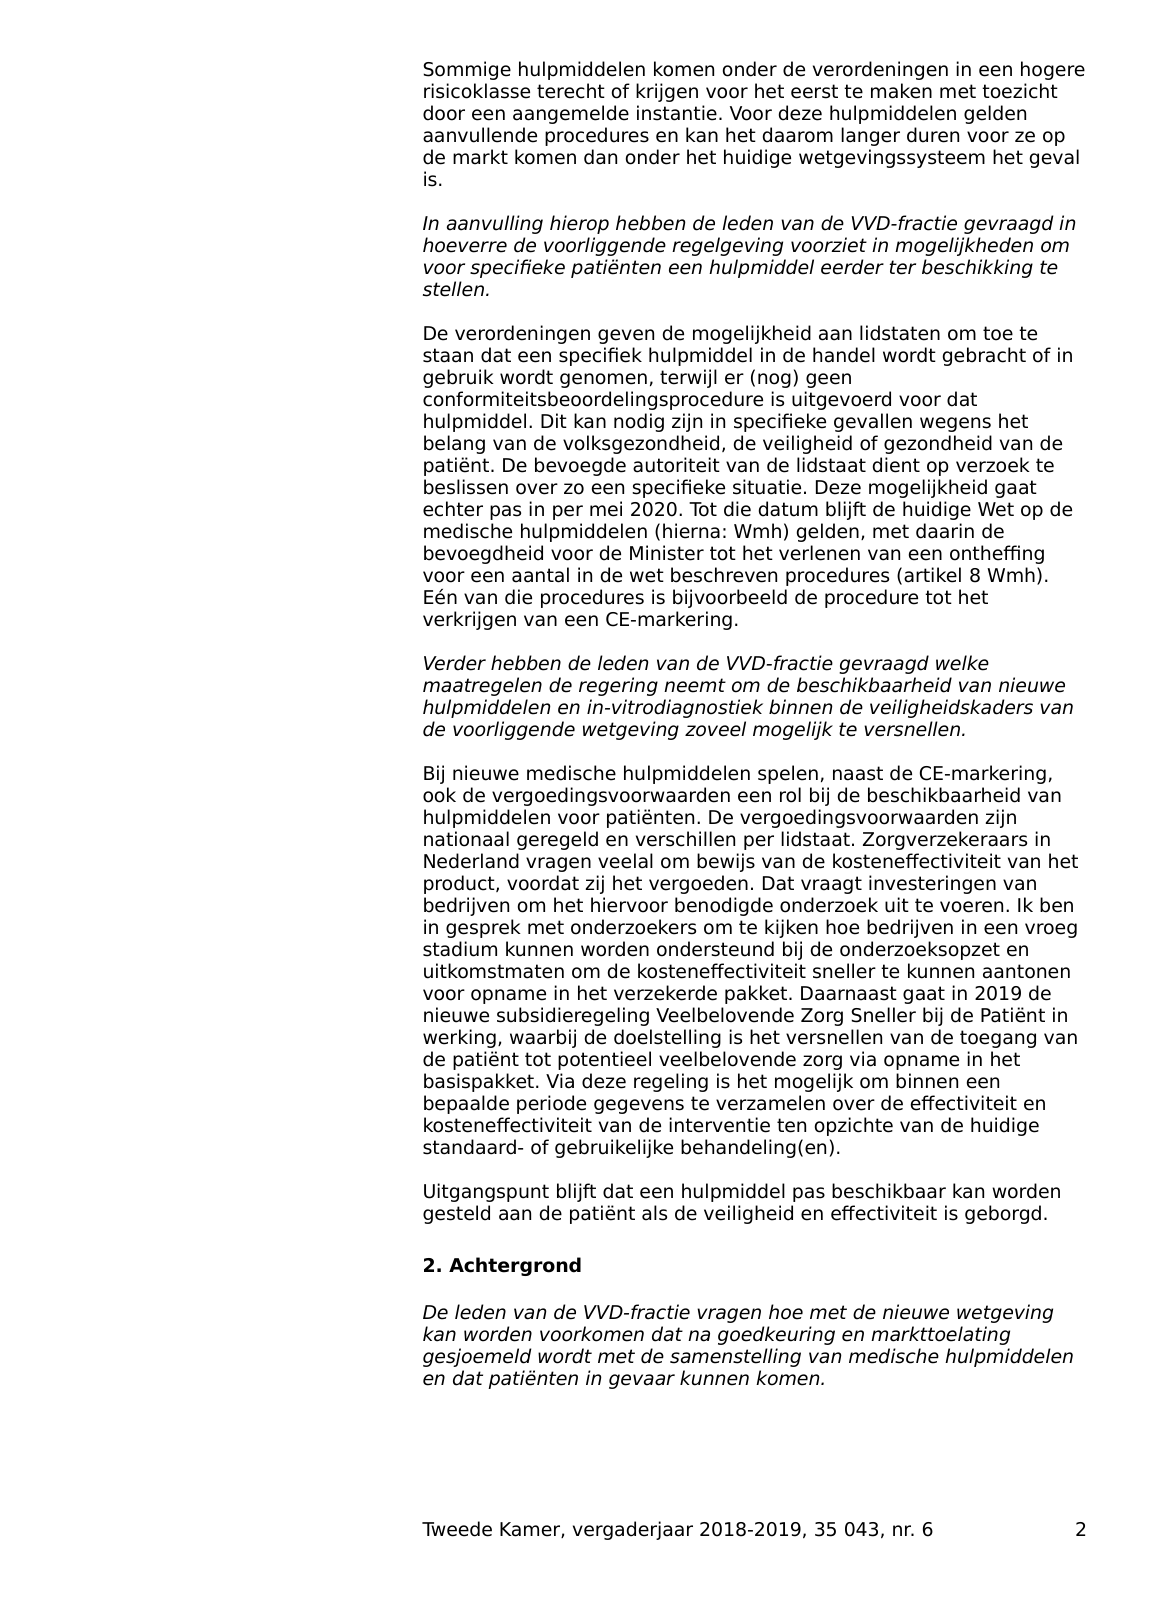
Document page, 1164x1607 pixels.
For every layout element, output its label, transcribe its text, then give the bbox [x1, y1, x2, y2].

text De verordeningen geven de mogelijkheid aan lidstaten om toe te staan dat een specifiek hulpmiddel in de handel wordt gebracht of in gebruik wordt genomen, terwijl er (nog) geen conformiteitsbeoordelingsprocedure is uitgevoerd voor dat hulpmiddel. Dit kan nodig zijn in specifieke gevallen wegens het belang van de volksgezondheid, de veiligheid of gezondheid van de patiënt. De bevoegde autoriteit van de lidstaat dient op verzoek te beslissen over zo een specifieke situatie. Deze mogelijkheid gaat echter pas in per mei 2020. Tot die datum blijft de huidige Wet op de medische hulpmiddelen (hierna: Wmh) gelden, met daarin de bevoegdheid voor de Minister tot het verlenen van een ontheffing voor een aantal in de wet beschreven procedures (artikel 8 Wmh). Eén van die procedures is bijvoorbeeld de procedure tot het verkrijgen van een CE-markering. [422, 323, 1087, 631]
text Verder hebben de leden van de VVD-fractie gevraagd welke maatregelen de regering neemt om de beschikbaarheid van nieuwe hulpmiddelen en in-vitrodiagnostiek binnen de veiligheidskaders van de voorliggende wetgeving zoveel mogelijk te versnellen. [422, 653, 1087, 741]
text Bij nieuwe medische hulpmiddelen spelen, naast de CE-markering, ook de vergoedingsvoorwaarden een rol bij de beschikbaarheid van hulpmiddelen voor patiënten. De vergoedingsvoorwaarden zijn nationaal geregeld en verschillen per lidstaat. Zorgverzekeraars in Nederland vragen veelal om bewijs van de kosteneffectiviteit van het product, voordat zij het vergoeden. Dat vraagt investeringen van bedrijven om het hiervoor benodigde onderzoek uit te voeren. Ik ben in gesprek met onderzoekers om te kijken hoe bedrijven in een vroeg stadium kunnen worden ondersteund bij de onderzoeksopzet en uitkomstmaten om de kosteneffectiviteit sneller te kunnen aantonen voor opname in het verzekerde pakket. Daarnaast gaat in 2019 de nieuwe subsidieregeling Veelbelovende Zorg Sneller bij de Patiënt in werking, waarbij de doelstelling is het versnellen van de toegang van de patiënt tot potentieel veelbelovende zorg via opname in het basispakket. Via deze regeling is het mogelijk om binnen een bepaalde periode gegevens te verzamelen over de effectiviteit en kosteneffectiviteit van de interventie ten opzichte van de huidige standaard- of gebruikelijke behandeling(en). [422, 763, 1087, 1159]
text Sommige hulpmiddelen komen onder de verordeningen in een hogere risicoklasse terecht of krijgen voor het eerst te maken met toezicht door een aangemelde instantie. Voor deze hulpmiddelen gelden aanvullende procedures en kan het daarom langer duren voor ze op de markt komen dan onder het huidige wetgevingssysteem het geval is. [422, 59, 1087, 191]
text In aanvulling hierop hebben de leden van de VVD-fractie gevraagd in hoeverre de voorliggende regelgeving voorziet in mogelijkheden om voor specifieke patiënten een hulpmiddel eerder ter beschikking te stellen. [422, 213, 1087, 301]
subtitle 2. Achtergrond [422, 1255, 1087, 1277]
text De leden van de VVD-fractie vragen hoe met de nieuwe wetgeving kan worden voorkomen dat na goedkeuring en markttoelating gesjoemeld wordt met de samenstelling van medische hulpmiddelen en dat patiënten in gevaar kunnen komen. [422, 1302, 1087, 1390]
text Uitgangspunt blijft dat een hulpmiddel pas beschikbaar kan worden gesteld aan de patiënt als de veiligheid en effectiviteit is geborgd. [422, 1181, 1087, 1225]
